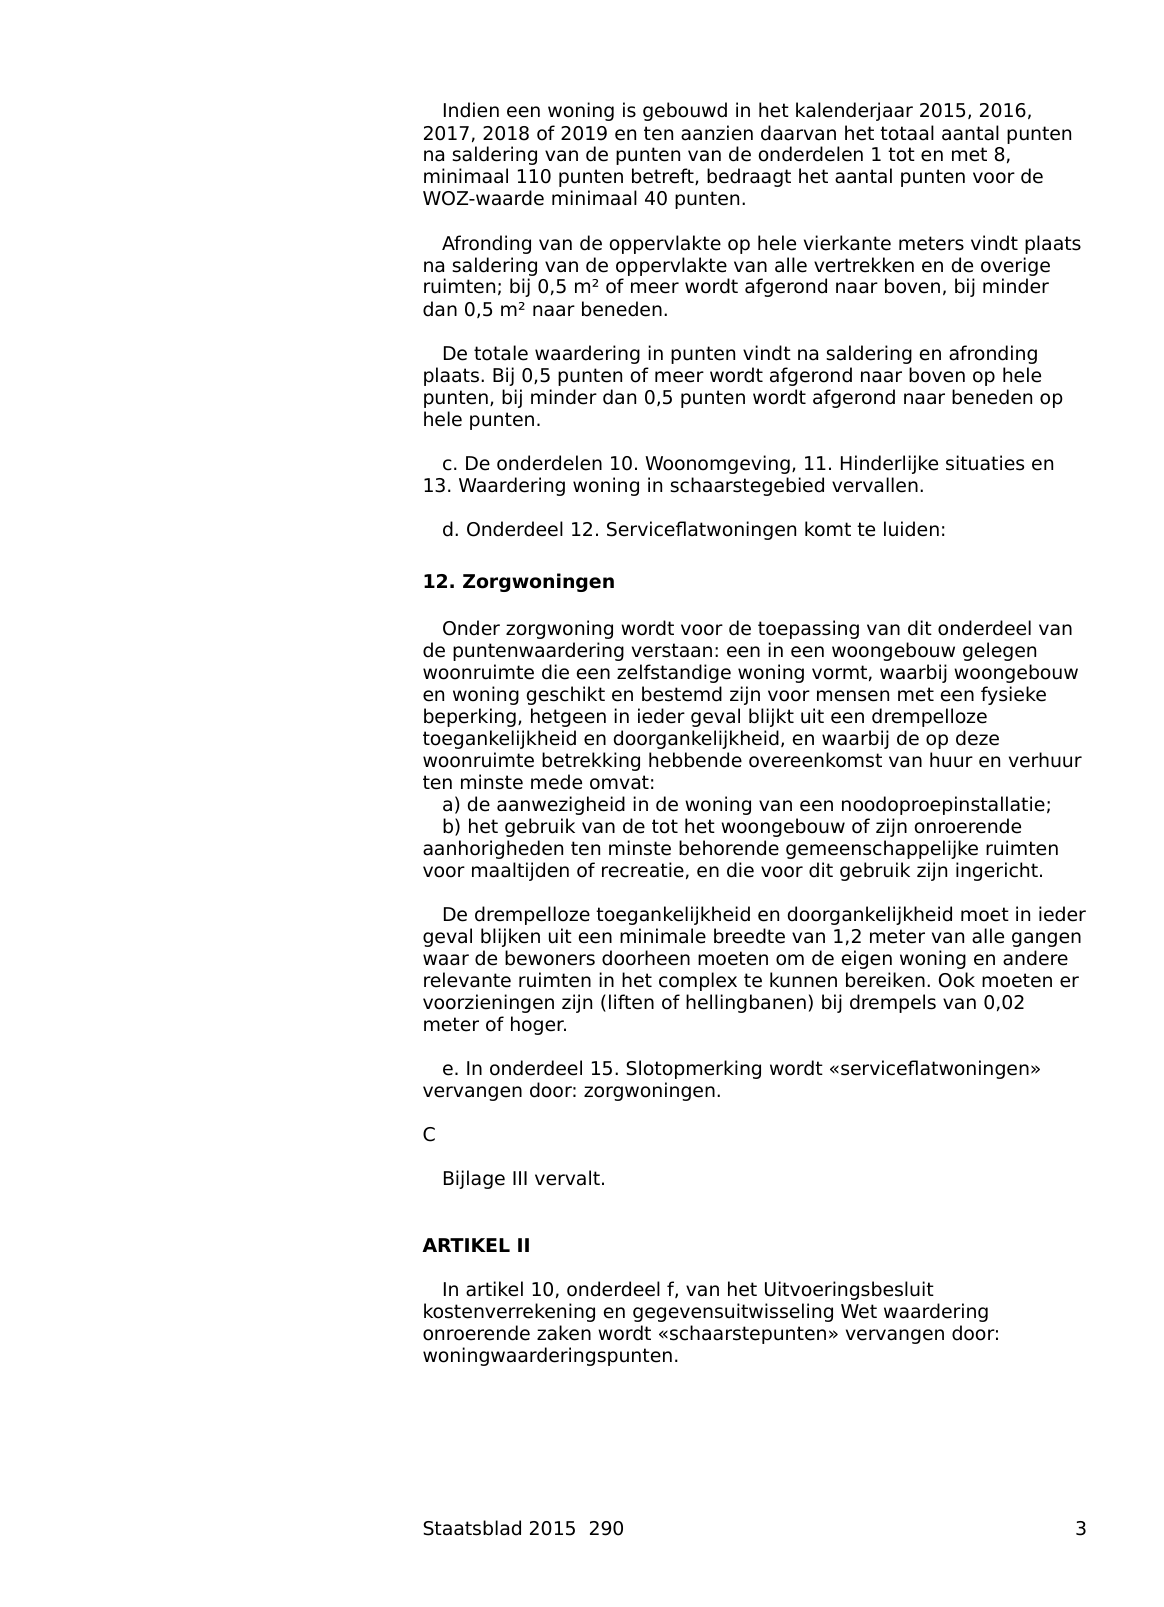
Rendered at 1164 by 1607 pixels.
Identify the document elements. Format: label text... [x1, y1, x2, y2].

text Onder zorgwoning wordt voor de toepassing van dit onderdeel van de puntenwaardering verstaan: een in een woongebouw gelegen woonruimte die een zelfstandige woning vormt, waarbij woongebouw en woning geschikt en bestemd zijn voor mensen met een fysieke beperking, hetgeen in ieder geval blijkt uit een drempelloze toegankelijkheid en doorgankelijkheid, en waarbij de op deze woonruimte betrekking hebbende overeenkomst van huur en verhuur ten minste mede omvat: [422, 618, 1087, 794]
text Bijlage III vervalt. [422, 1168, 1087, 1190]
text e. In onderdeel 15. Slotopmerking wordt «serviceflatwoningen» vervangen door: zorgwoningen. [422, 1058, 1087, 1102]
text a) de aanwezigheid in de woning van een noodoproepinstallatie; [422, 794, 1087, 816]
text C [422, 1124, 1087, 1146]
subtitle 12. Zorgwoningen [422, 571, 1087, 593]
text Afronding van de oppervlakte op hele vierkante meters vindt plaats na saldering van de oppervlakte van alle vertrekken en de overige ruimten; bij 0,5 m² of meer wordt afgerond naar boven, bij minder dan 0,5 m² naar beneden. [422, 232, 1087, 320]
text In artikel 10, onderdeel f, van het Uitvoeringsbesluit kostenverrekening en gegevensuitwisseling Wet waardering onroerende zaken wordt «schaarstepunten» vervangen door: woningwaarderingspunten. [422, 1279, 1087, 1367]
text De totale waardering in punten vindt na saldering en afronding plaats. Bij 0,5 punten of meer wordt afgerond naar boven op hele punten, bij minder dan 0,5 punten wordt afgerond naar beneden op hele punten. [422, 343, 1087, 431]
subtitle ARTIKEL II [422, 1234, 1087, 1256]
text c. De onderdelen 10. Woonomgeving, 11. Hinderlijke situaties en 13. Waardering woning in schaarstegebied vervallen. [422, 453, 1087, 497]
text d. Onderdeel 12. Serviceflatwoningen komt te luiden: [422, 519, 1087, 541]
text De drempelloze toegankelijkheid en doorgankelijkheid moet in ieder geval blijken uit een minimale breedte van 1,2 meter van alle gangen waar de bewoners doorheen moeten om de eigen woning en andere relevante ruimten in het complex te kunnen bereiken. Ook moeten er voorzieningen zijn (liften of hellingbanen) bij drempels van 0,02 meter of hoger. [422, 904, 1087, 1036]
text b) het gebruik van de tot het woongebouw of zijn onroerende aanhorigheden ten minste behorende gemeenschappelijke ruimten voor maaltijden of recreatie, en die voor dit gebruik zijn ingericht. [422, 816, 1087, 882]
text Indien een woning is gebouwd in het kalenderjaar 2015, 2016, 2017, 2018 of 2019 en ten aanzien daarvan het totaal aantal punten na saldering van de punten van de onderdelen 1 tot en met 8, minimaal 110 punten betreft, bedraagt het aantal punten voor de WOZ-waarde minimaal 40 punten. [422, 100, 1087, 210]
